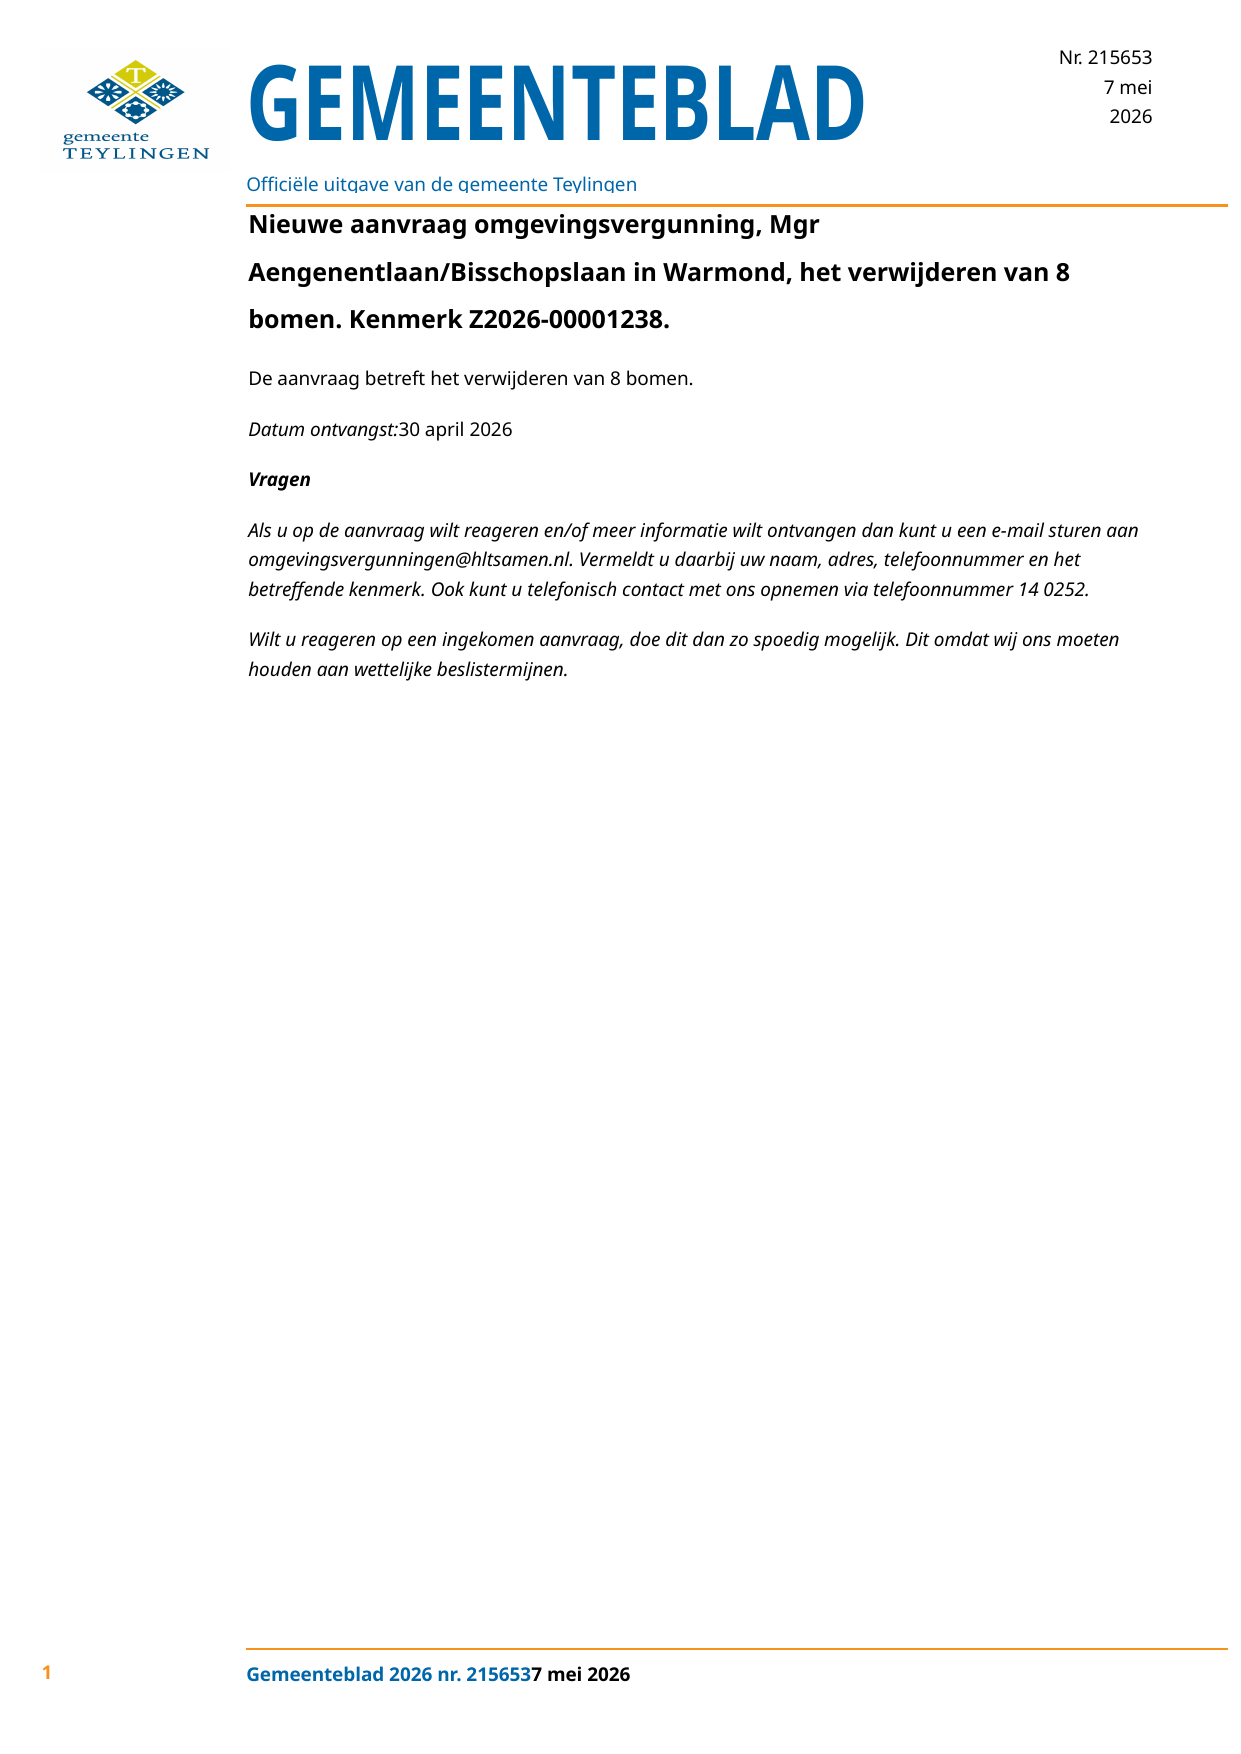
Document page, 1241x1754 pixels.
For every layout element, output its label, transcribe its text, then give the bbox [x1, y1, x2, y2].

text Als u op de aanvraag wilt reageren en/of meer informatie wilt ontvangen dan kunt u een e-mail sturen aan omgevingsvergunningen@hltsamen.nl. Vermeldt u daarbij uw naam, adres, telefoonnummer en het betreffende kenmerk. Ook kunt u telefonisch contact met ons opnemen via telefoonnummer 14 0252. [248, 517, 1152, 602]
text De aanvraag betreft het verwijderen van 8 bomen. [248, 366, 1152, 391]
picture [41, 47, 231, 172]
text Wilt u reageren op een ingekomen aanvraag, doe dit dan zo spoedig mogelijk. Dit omdat wij ons moeten houden aan wettelijke beslistermijnen. [248, 626, 1152, 682]
text Vragen [248, 466, 1152, 492]
text Datum ontvangst:30 april 2026 [248, 416, 1152, 442]
text Nieuwe aanvraag omgevingsvergunning, Mgr Aengenentlaan/Bisschopslaan in Warmond, het verwijderen van 8 bomen. Kenmerk Z2026-00001238. [248, 207, 1152, 336]
